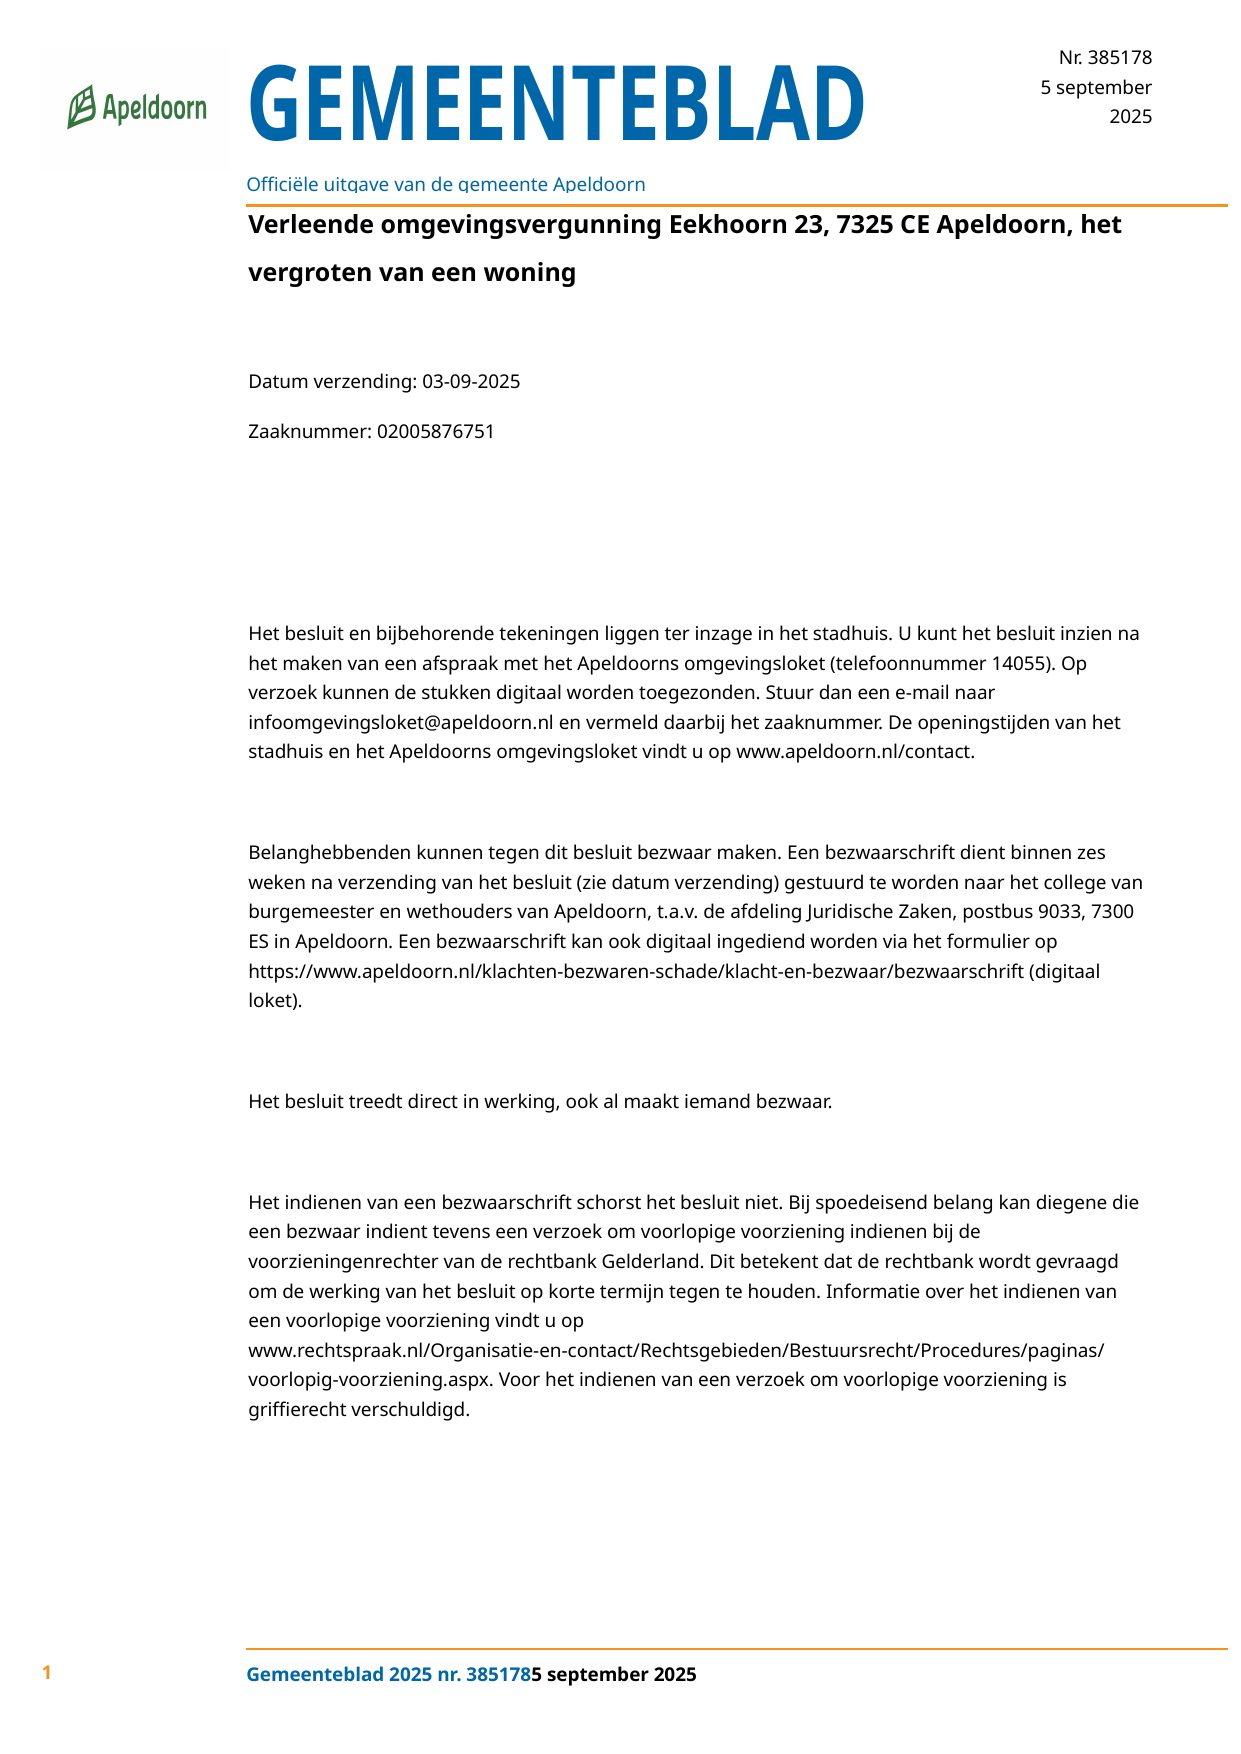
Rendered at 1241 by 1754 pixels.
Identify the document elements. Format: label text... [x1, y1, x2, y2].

text Het besluit en bijbehorende tekeningen liggen ter inzage in het stadhuis. U kunt het besluit inzien na het maken van een afspraak met het Apeldoorns omgevingsloket (telefoonnummer 14055). Op verzoek kunnen de stukken digitaal worden toegezonden. Stuur dan een e-mail naar infoomgevingsloket@apeldoorn.nl en vermeld daarbij het zaaknummer. De openingstijden van het stadhuis en het Apeldoorns omgevingsloket vindt u op www.apeldoorn.nl/contact. [248, 620, 1152, 764]
picture [41, 47, 231, 172]
text Belanghebbenden kunnen tegen dit besluit bezwaar maken. Een bezwaarschrift dient binnen zes weken na verzending van het besluit (zie datum verzending) gestuurd te worden naar het college van burgemeester en wethouders van Apeldoorn, t.a.v. de afdeling Juridische Zaken, postbus 9033, 7300 ES in Apeldoorn. Een bezwaarschrift kan ook digitaal ingediend worden via het formulier op https://www.apeldoorn.nl/klachten-bezwaren-schade/klacht-en-bezwaar/bezwaarschrift (digitaal loket). [248, 839, 1152, 1013]
text Datum verzending: 03-09-2025 [248, 368, 1152, 394]
text Het besluit treedt direct in werking, ook al maakt iemand bezwaar. [248, 1088, 1152, 1114]
text Verleende omgevingsvergunning Eekhoorn 23, 7325 CE Apeldoorn, het vergroten van een woning [248, 207, 1152, 288]
text Zaaknummer: 02005876751 [248, 419, 1152, 444]
text Het indienen van een bezwaarschrift schorst het besluit niet. Bij spoedeisend belang kan diegene die een bezwaar indient tevens een verzoek om voorlopige voorziening indienen bij de voorzieningenrechter van de rechtbank Gelderland. Dit betekent dat de rechtbank wordt gevraagd om de werking van het besluit op korte termijn tegen te houden. Informatie over het indienen van een voorlopige voorziening vindt u op www.rechtspraak.nl/Organisatie-en-contact/Rechtsgebieden/Bestuursrecht/Procedures/paginas/voorlopig-voorziening.aspx. Voor het indienen van een verzoek om voorlopige voorziening is griffierecht verschuldigd. [248, 1189, 1152, 1422]
